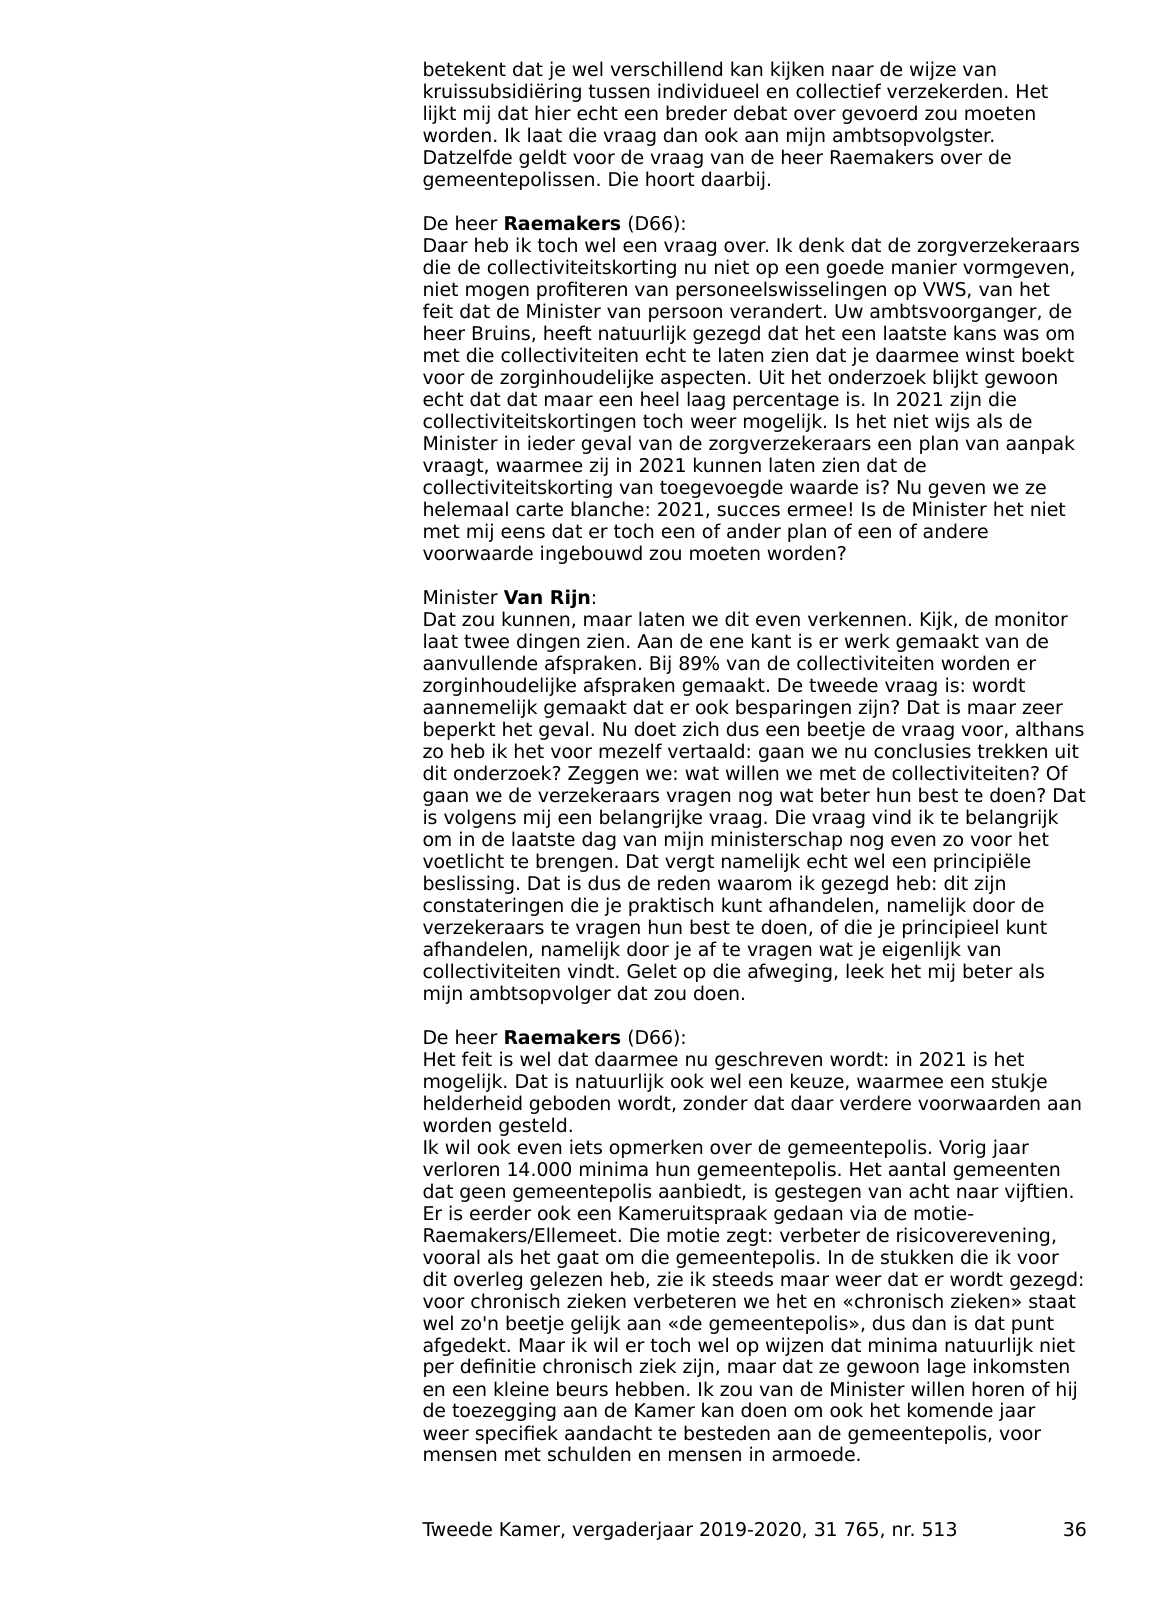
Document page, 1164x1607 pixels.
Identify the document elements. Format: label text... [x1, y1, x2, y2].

text De heer Raemakers (D66): [422, 213, 1087, 235]
text Het feit is wel dat daarmee nu geschreven wordt: in 2021 is het mogelijk. Dat is natuurlijk ook wel een keuze, waarmee een stukje helderheid geboden wordt, zonder dat daar verdere voorwaarden aan worden gesteld. [422, 1049, 1087, 1137]
text Dat zou kunnen, maar laten we dit even verkennen. Kijk, de monitor laat twee dingen zien. Aan de ene kant is er werk gemaakt van de aanvullende afspraken. Bij 89% van de collectiviteiten worden er zorginhoudelijke afspraken gemaakt. De tweede vraag is: wordt aannemelijk gemaakt dat er ook besparingen zijn? Dat is maar zeer beperkt het geval. Nu doet zich dus een beetje de vraag voor, althans zo heb ik het voor mezelf vertaald: gaan we nu conclusies trekken uit dit onderzoek? Zeggen we: wat willen we met de collectiviteiten? Of gaan we de verzekeraars vragen nog wat beter hun best te doen? Dat is volgens mij een belangrijke vraag. Die vraag vind ik te belangrijk om in de laatste dag van mijn ministerschap nog even zo voor het voetlicht te brengen. Dat vergt namelijk echt wel een principiële beslissing. Dat is dus de reden waarom ik gezegd heb: dit zijn constateringen die je praktisch kunt afhandelen, namelijk door de verzekeraars te vragen hun best te doen, of die je principieel kunt afhandelen, namelijk door je af te vragen wat je eigenlijk van collectiviteiten vindt. Gelet op die afweging, leek het mij beter als mijn ambtsopvolger dat zou doen. [422, 609, 1087, 1004]
text Daar heb ik toch wel een vraag over. Ik denk dat de zorgverzekeraars die de collectiviteitskorting nu niet op een goede manier vormgeven, niet mogen profiteren van personeelswisselingen op VWS, van het feit dat de Minister van persoon verandert. Uw ambtsvoorganger, de heer Bruins, heeft natuurlijk gezegd dat het een laatste kans was om met die collectiviteiten echt te laten zien dat je daarmee winst boekt voor de zorginhoudelijke aspecten. Uit het onderzoek blijkt gewoon echt dat dat maar een heel laag percentage is. In 2021 zijn die collectiviteitskortingen toch weer mogelijk. Is het niet wijs als de Minister in ieder geval van de zorgverzekeraars een plan van aanpak vraagt, waarmee zij in 2021 kunnen laten zien dat de collectiviteitskorting van toegevoegde waarde is? Nu geven we ze helemaal carte blanche: 2021, succes ermee! Is de Minister het niet met mij eens dat er toch een of ander plan of een of andere voorwaarde ingebouwd zou moeten worden? [422, 235, 1087, 565]
text Minister Van Rijn: [422, 587, 1087, 609]
text De heer Raemakers (D66): [422, 1027, 1087, 1049]
text betekent dat je wel verschillend kan kijken naar de wijze van kruissubsidiëring tussen individueel en collectief verzekerden. Het lijkt mij dat hier echt een breder debat over gevoerd zou moeten worden. Ik laat die vraag dan ook aan mijn ambtsopvolgster. Datzelfde geldt voor de vraag van de heer Raemakers over de gemeentepolissen. Die hoort daarbij. [422, 59, 1087, 191]
text Ik wil ook even iets opmerken over de gemeentepolis. Vorig jaar verloren 14.000 minima hun gemeentepolis. Het aantal gemeenten dat geen gemeentepolis aanbiedt, is gestegen van acht naar vijftien. Er is eerder ook een Kameruitspraak gedaan via de motie-Raemakers/Ellemeet. Die motie zegt: verbeter de risicoverevening, vooral als het gaat om die gemeentepolis. In de stukken die ik voor dit overleg gelezen heb, zie ik steeds maar weer dat er wordt gezegd: voor chronisch zieken verbeteren we het en «chronisch zieken» staat wel zo'n beetje gelijk aan «de gemeentepolis», dus dan is dat punt afgedekt. Maar ik wil er toch wel op wijzen dat minima natuurlijk niet per definitie chronisch ziek zijn, maar dat ze gewoon lage inkomsten en een kleine beurs hebben. Ik zou van de Minister willen horen of hij de toezegging aan de Kamer kan doen om ook het komende jaar weer specifiek aandacht te besteden aan de gemeentepolis, voor mensen met schulden en mensen in armoede. [422, 1137, 1087, 1466]
